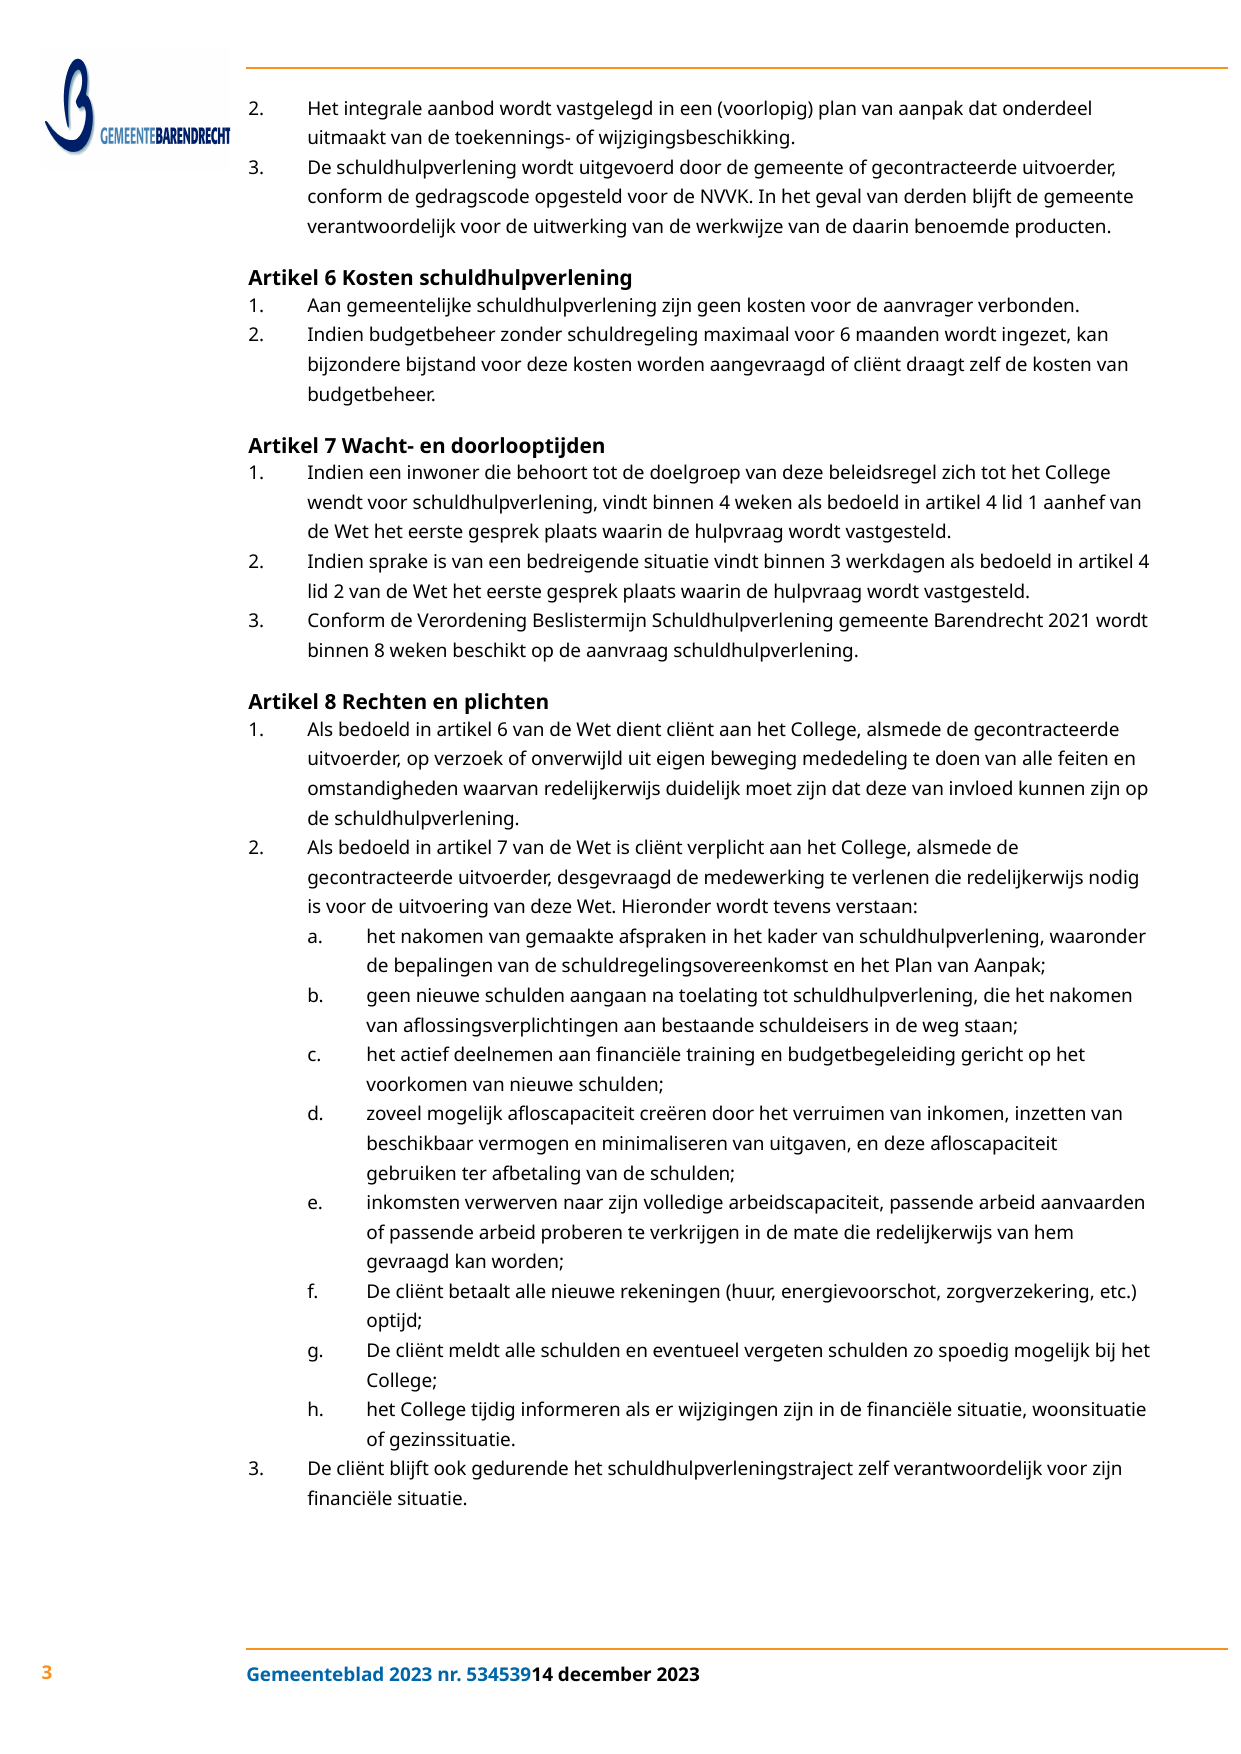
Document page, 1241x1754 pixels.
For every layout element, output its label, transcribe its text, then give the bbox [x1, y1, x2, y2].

list Indien sprake is van een bedreigende situatie vindt binnen 3 werkdagen als bedoeld in artikel 4 lid 2 van de Wet het eerste gesprek plaats waarin de hulpvraag wordt vastgesteld. [248, 548, 1152, 604]
text Artikel 8 Rechten en plichten [248, 687, 1152, 716]
list Het integrale aanbod wordt vastgelegd in een (voorlopig) plan van aanpak dat onderdeel uitmaakt van de toekennings- of wijzigingsbeschikking. [248, 95, 1152, 150]
list De cliënt meldt alle schulden en eventueel vergeten schulden zo spoedig mogelijk bij het College; [307, 1337, 1152, 1392]
list Conform de Verordening Beslistermijn Schuldhulpverlening gemeente Barendrecht 2021 wordt binnen 8 weken beschikt op de aanvraag schuldhulpverlening. [248, 607, 1152, 663]
list het actief deelnemen aan financiële training en budgetbegeleiding gericht op het voorkomen van nieuwe schulden; [307, 1041, 1152, 1097]
list Als bedoeld in artikel 6 van de Wet dient cliënt aan het College, alsmede de gecontracteerde uitvoerder, op verzoek of onverwijld uit eigen beweging mededeling te doen van alle feiten en omstandigheden waarvan redelijkerwijs duidelijk moet zijn dat deze van invloed kunnen zijn op de schuldhulpverlening. [248, 716, 1152, 830]
list De cliënt blijft ook gedurende het schuldhulpverleningstraject zelf verantwoordelijk voor zijn financiële situatie. [248, 1456, 1152, 1511]
list De cliënt betaalt alle nieuwe rekeningen (huur, energievoorschot, zorgverzekering, etc.) optijd; [307, 1278, 1152, 1333]
list inkomsten verwerven naar zijn volledige arbeidscapaciteit, passende arbeid aanvaarden of passende arbeid proberen te verkrijgen in de mate die redelijkerwijs van hem gevraagd kan worden; [307, 1189, 1152, 1274]
list het nakomen van gemaakte afspraken in het kader van schuldhulpverlening, waaronder de bepalingen van de schuldregelingsovereenkomst en het Plan van Aanpak; [307, 923, 1152, 978]
list Indien budgetbeheer zonder schuldregeling maximaal voor 6 maanden wordt ingezet, kan bijzondere bijstand voor deze kosten worden aangevraagd of cliënt draagt zelf de kosten van budgetbeheer. [248, 322, 1152, 406]
list het College tijdig informeren als er wijzigingen zijn in de financiële situatie, woonsituatie of gezinssituatie. [307, 1396, 1152, 1452]
list De schuldhulpverlening wordt uitgevoerd door de gemeente of gecontracteerde uitvoerder, conform de gedragscode opgesteld voor de NVVK. In het geval van derden blijft de gemeente verantwoordelijk voor de uitwerking van de werkwijze van de daarin benoemde producten. [248, 154, 1152, 239]
list Aan gemeentelijke schuldhulpverlening zijn geen kosten voor de aanvrager verbonden. [248, 292, 1152, 318]
list zoveel mogelijk afloscapaciteit creëren door het verruimen van inkomen, inzetten van beschikbaar vermogen en minimaliseren van uitgaven, en deze afloscapaciteit gebruiken ter afbetaling van de schulden; [307, 1101, 1152, 1185]
picture [41, 47, 231, 172]
text Artikel 6 Kosten schuldhulpverlening [248, 263, 1152, 292]
list geen nieuwe schulden aangaan na toelating tot schuldhulpverlening, die het nakomen van aflossingsverplichtingen aan bestaande schuldeisers in de weg staan; [307, 982, 1152, 1037]
list Als bedoeld in artikel 7 van de Wet is cliënt verplicht aan het College, alsmede de gecontracteerde uitvoerder, desgevraagd de medewerking te verlenen die redelijkerwijs nodig is voor de uitvoering van deze Wet. Hieronder wordt tevens verstaan: [248, 834, 1152, 919]
text Artikel 7 Wacht- en doorlooptijden [248, 431, 1152, 459]
list Indien een inwoner die behoort tot de doelgroep van deze beleidsregel zich tot het College wendt voor schuldhulpverlening, vindt binnen 4 weken als bedoeld in artikel 4 lid 1 aanhef van de Wet het eerste gesprek plaats waarin de hulpvraag wordt vastgesteld. [248, 459, 1152, 544]
